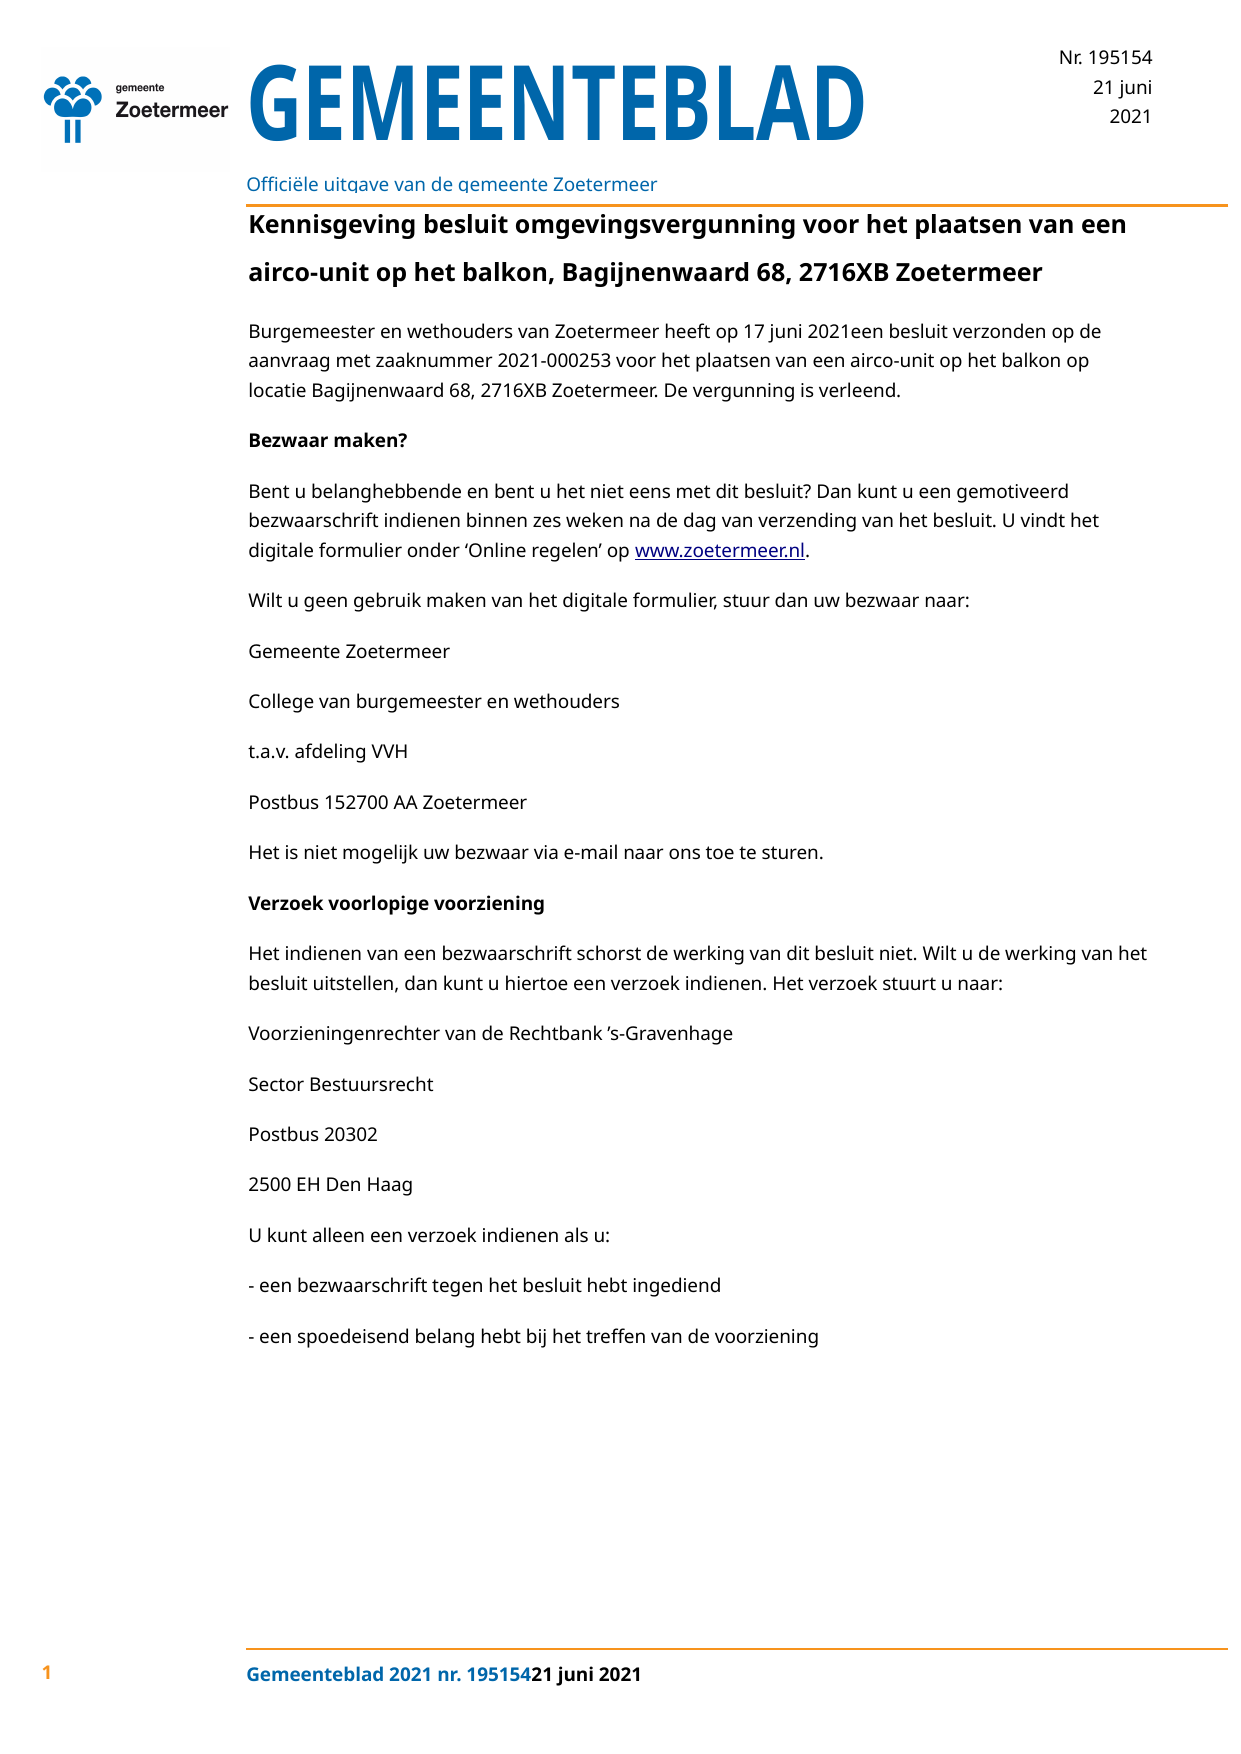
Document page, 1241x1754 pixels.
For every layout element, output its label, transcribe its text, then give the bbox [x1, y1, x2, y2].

text Verzoek voorlopige voorziening [248, 890, 1152, 916]
text Bent u belanghebbende en bent u het niet eens met dit besluit? Dan kunt u een gemotiveerd bezwaarschrift indienen binnen zes weken na de dag van verzending van het besluit. U vindt het digitale formulier onder ‘Online regelen’ op www.zoetermeer.nl. [248, 478, 1152, 563]
text Burgemeester en wethouders van Zoetermeer heeft op 17 juni 2021een besluit verzonden op de aanvraag met zaaknummer 2021-000253 voor het plaatsen van een airco-unit op het balkon op locatie Bagijnenwaard 68, 2716XB Zoetermeer. De vergunning is verleend. [248, 318, 1152, 403]
text Wilt u geen gebruik maken van het digitale formulier, stuur dan uw bezwaar naar: [248, 587, 1152, 613]
text Gemeente Zoetermeer [248, 638, 1152, 664]
text Kennisgeving besluit omgevingsvergunning voor het plaatsen van een airco-unit op het balkon, Bagijnenwaard 68, 2716XB Zoetermeer [248, 207, 1152, 288]
text Sector Bestuursrecht [248, 1071, 1152, 1097]
text U kunt alleen een verzoek indienen als u: [248, 1222, 1152, 1248]
text College van burgemeester en wethouders [248, 688, 1152, 714]
text - een spoedeisend belang hebt bij het treffen van de voorziening [248, 1323, 1152, 1349]
text 2500 EH Den Haag [248, 1172, 1152, 1197]
text Postbus 152700 AA Zoetermeer [248, 789, 1152, 815]
text Bezwaar maken? [248, 427, 1152, 453]
text Voorzieningenrechter van de Rechtbank ’s-Gravenhage [248, 1020, 1152, 1046]
text Het indienen van een bezwaarschrift schorst de werking van dit besluit niet. Wilt u de werking van het besluit uitstellen, dan kunt u hiertoe een verzoek indienen. Het verzoek stuurt u naar: [248, 940, 1152, 996]
text Het is niet mogelijk uw bezwaar via e-mail naar ons toe te sturen. [248, 839, 1152, 865]
text - een bezwaarschrift tegen het besluit hebt ingediend [248, 1272, 1152, 1298]
text Postbus 20302 [248, 1121, 1152, 1147]
picture [41, 47, 231, 172]
text t.a.v. afdeling VVH [248, 739, 1152, 764]
